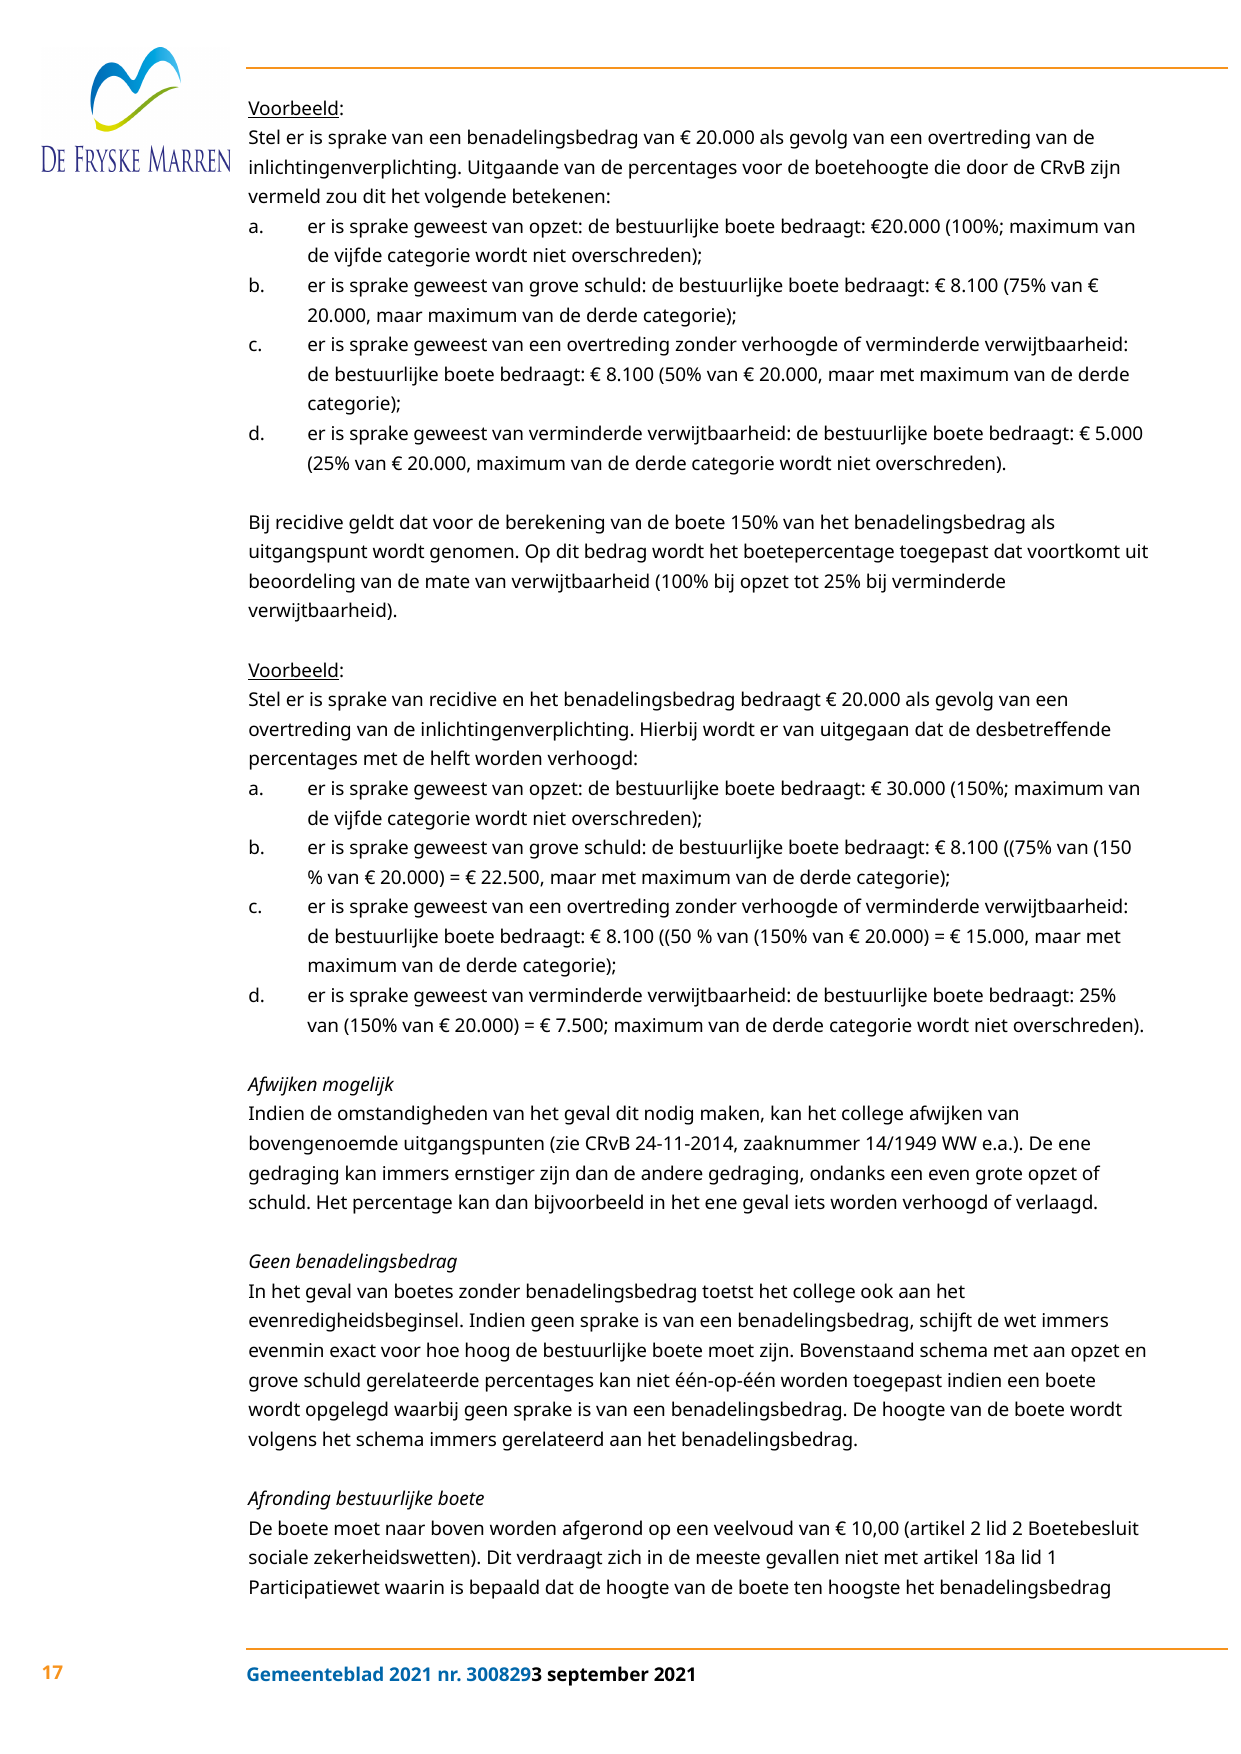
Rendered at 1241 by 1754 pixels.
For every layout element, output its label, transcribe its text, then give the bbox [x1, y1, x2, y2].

text Voorbeeld: [248, 95, 1152, 121]
picture [41, 47, 231, 172]
text In het geval van boetes zonder benadelingsbedrag toetst het college ook aan het evenredigheidsbeginsel. Indien geen sprake is van een benadelingsbedrag, schijft de wet immers evenmin exact voor hoe hoog de bestuurlijke boete moet zijn. Bovenstaand schema met aan opzet en grove schuld gerelateerde percentages kan niet één-op-één worden toegepast indien een boete wordt opgelegd waarbij geen sprake is van een benadelingsbedrag. De hoogte van de boete wordt volgens het schema immers gerelateerd aan het benadelingsbedrag. [248, 1278, 1152, 1452]
text Bij recidive geldt dat voor de berekening van de boete 150% van het benadelingsbedrag als uitgangspunt wordt genomen. Op dit bedrag wordt het boetepercentage toegepast dat voortkomt uit beoordeling van de mate van verwijtbaarheid (100% bij opzet tot 25% bij verminderde verwijtbaarheid). [248, 509, 1152, 623]
list er is sprake geweest van verminderde verwijtbaarheid: de bestuurlijke boete bedraagt: € 5.000 (25% van € 20.000, maximum van de derde categorie wordt niet overschreden). [248, 420, 1152, 476]
list er is sprake geweest van een overtreding zonder verhoogde of verminderde verwijtbaarheid: de bestuurlijke boete bedraagt: € 8.100 ((50 % van (150% van € 20.000) = € 15.000, maar met maximum van de derde categorie); [248, 893, 1152, 978]
list er is sprake geweest van verminderde verwijtbaarheid: de bestuurlijke boete bedraagt: 25% van (150% van € 20.000) = € 7.500; maximum van de derde categorie wordt niet overschreden). [248, 982, 1152, 1038]
text De boete moet naar boven worden afgerond op een veelvoud van € 10,00 (artikel 2 lid 2 Boetebesluit sociale zekerheidswetten). Dit verdraagt zich in de meeste gevallen niet met artikel 18a lid 1 Participatiewet waarin is bepaald dat de hoogte van de boete ten hoogste het benadelingsbedrag [248, 1515, 1152, 1600]
list er is sprake geweest van grove schuld: de bestuurlijke boete bedraagt: € 8.100 ((75% van (150 % van € 20.000) = € 22.500, maar met maximum van de derde categorie); [248, 834, 1152, 890]
list er is sprake geweest van grove schuld: de bestuurlijke boete bedraagt: € 8.100 (75% van € 20.000, maar maximum van de derde categorie); [248, 272, 1152, 328]
list er is sprake geweest van een overtreding zonder verhoogde of verminderde verwijtbaarheid: de bestuurlijke boete bedraagt: € 8.100 (50% van € 20.000, maar met maximum van de derde categorie); [248, 331, 1152, 416]
text Indien de omstandigheden van het geval dit nodig maken, kan het college afwijken van bovengenoemde uitgangspunten (zie CRvB 24-11-2014, zaaknummer 14/1949 WW e.a.). De ene gedraging kan immers ernstiger zijn dan de andere gedraging, ondanks een even grote opzet of schuld. Het percentage kan dan bijvoorbeeld in het ene geval iets worden verhoogd of verlaagd. [248, 1101, 1152, 1215]
text Afwijken mogelijk [248, 1071, 1152, 1097]
list er is sprake geweest van opzet: de bestuurlijke boete bedraagt: € 30.000 (150%; maximum van de vijfde categorie wordt niet overschreden); [248, 775, 1152, 831]
text Stel er is sprake van een benadelingsbedrag van € 20.000 als gevolg van een overtreding van de inlichtingenverplichting. Uitgaande van de percentages voor de boetehoogte die door de CRvB zijn vermeld zou dit het volgende betekenen: [248, 124, 1152, 209]
text Geen benadelingsbedrag [248, 1248, 1152, 1274]
text Stel er is sprake van recidive en het benadelingsbedrag bedraagt € 20.000 als gevolg van een overtreding van de inlichtingenverplichting. Hierbij wordt er van uitgegaan dat de desbetreffende percentages met de helft worden verhoogd: [248, 686, 1152, 771]
list er is sprake geweest van opzet: de bestuurlijke boete bedraagt: €20.000 (100%; maximum van de vijfde categorie wordt niet overschreden); [248, 213, 1152, 268]
text Afronding bestuurlijke boete [248, 1485, 1152, 1511]
text Voorbeeld: [248, 657, 1152, 683]
